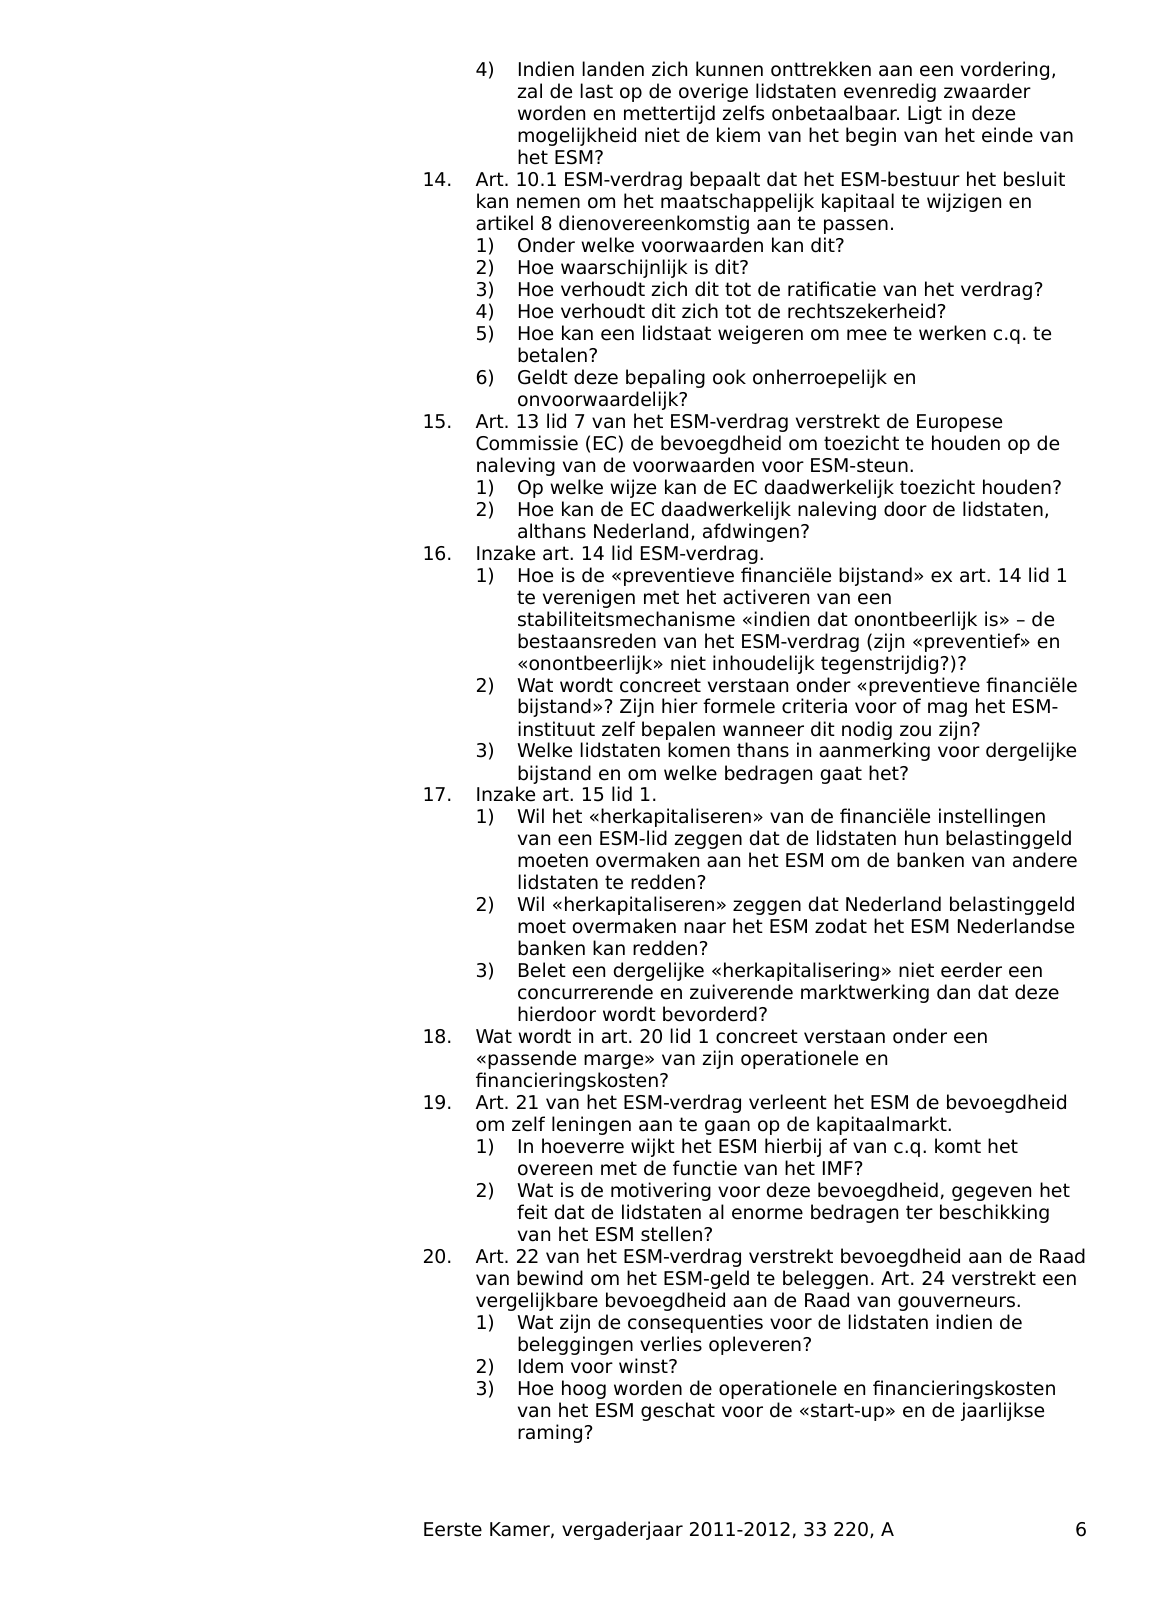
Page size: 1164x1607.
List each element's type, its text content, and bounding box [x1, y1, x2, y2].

text 3) Welke lidstaten komen thans in aanmerking voor dergelijke bijstand en om welke bedragen gaat het? [475, 740, 1087, 784]
text 17. Inzake art. 15 lid 1. [422, 784, 1087, 806]
text 2) Hoe waarschijnlijk is dit? [475, 257, 1087, 279]
text 1) Hoe is de «preventieve financiële bijstand» ex art. 14 lid 1 te verenigen met het activeren van een stabiliteitsmechanisme «indien dat onontbeerlijk is» – de bestaansreden van het ESM-verdrag (zijn «preventief» en «onontbeerlijk» niet inhoudelijk tegenstrijdig?)? [475, 564, 1087, 674]
text 18. Wat wordt in art. 20 lid 1 concreet verstaan onder een «passende marge» van zijn operationele en financieringskosten? [422, 1026, 1087, 1092]
text 5) Hoe kan een lidstaat weigeren om mee te werken c.q. te betalen? [475, 323, 1087, 367]
text 15. Art. 13 lid 7 van het ESM-verdrag verstrekt de Europese Commissie (EC) de bevoegdheid om toezicht te houden op de naleving van de voorwaarden voor ESM-steun. [422, 411, 1087, 477]
text 2) Wat is de motivering voor deze bevoegdheid, gegeven het feit dat de lidstaten al enorme bedragen ter beschikking van het ESM stellen? [475, 1180, 1087, 1246]
text 20. Art. 22 van het ESM-verdrag verstrekt bevoegdheid aan de Raad van bewind om het ESM-geld te beleggen. Art. 24 verstrekt een vergelijkbare bevoegdheid aan de Raad van gouverneurs. [422, 1246, 1087, 1312]
text 1) Wil het «herkapitaliseren» van de financiële instellingen van een ESM-lid zeggen dat de lidstaten hun belastinggeld moeten overmaken aan het ESM om de banken van andere lidstaten te redden? [475, 806, 1087, 894]
text 3) Hoe hoog worden de operationele en financieringskosten van het ESM geschat voor de «start-up» en de jaarlijkse raming? [475, 1378, 1087, 1444]
text 3) Belet een dergelijke «herkapitalisering» niet eerder een concurrerende en zuiverende marktwerking dan dat deze hierdoor wordt bevorderd? [475, 960, 1087, 1026]
text 2) Wil «herkapitaliseren» zeggen dat Nederland belastinggeld moet overmaken naar het ESM zodat het ESM Nederlandse banken kan redden? [475, 894, 1087, 960]
text 1) Op welke wijze kan de EC daadwerkelijk toezicht houden? [475, 477, 1087, 499]
text 1) Wat zijn de consequenties voor de lidstaten indien de beleggingen verlies opleveren? [475, 1312, 1087, 1356]
text 3) Hoe verhoudt zich dit tot de ratificatie van het verdrag? [475, 279, 1087, 301]
text 6) Geldt deze bepaling ook onherroepelijk en onvoorwaardelijk? [475, 367, 1087, 411]
text 1) Onder welke voorwaarden kan dit? [475, 235, 1087, 257]
text 1) In hoeverre wijkt het ESM hierbij af van c.q. komt het overeen met de functie van het IMF? [475, 1136, 1087, 1180]
text 2) Idem voor winst? [475, 1356, 1087, 1378]
text 4) Hoe verhoudt dit zich tot de rechtszekerheid? [475, 301, 1087, 323]
text 4) Indien landen zich kunnen onttrekken aan een vordering, zal de last op de overige lidstaten evenredig zwaarder worden en mettertijd zelfs onbetaalbaar. Ligt in deze mogelijkheid niet de kiem van het begin van het einde van het ESM? [475, 59, 1087, 169]
text 14. Art. 10.1 ESM-verdrag bepaalt dat het ESM-bestuur het besluit kan nemen om het maatschappelijk kapitaal te wijzigen en artikel 8 dienovereenkomstig aan te passen. [422, 169, 1087, 235]
text 16. Inzake art. 14 lid ESM-verdrag. [422, 543, 1087, 564]
text 2) Hoe kan de EC daadwerkelijk naleving door de lidstaten, althans Nederland, afdwingen? [475, 499, 1087, 543]
text 19. Art. 21 van het ESM-verdrag verleent het ESM de bevoegdheid om zelf leningen aan te gaan op de kapitaalmarkt. [422, 1092, 1087, 1136]
text 2) Wat wordt concreet verstaan onder «preventieve financiële bijstand»? Zijn hier formele criteria voor of mag het ESM-instituut zelf bepalen wanneer dit nodig zou zijn? [475, 674, 1087, 740]
